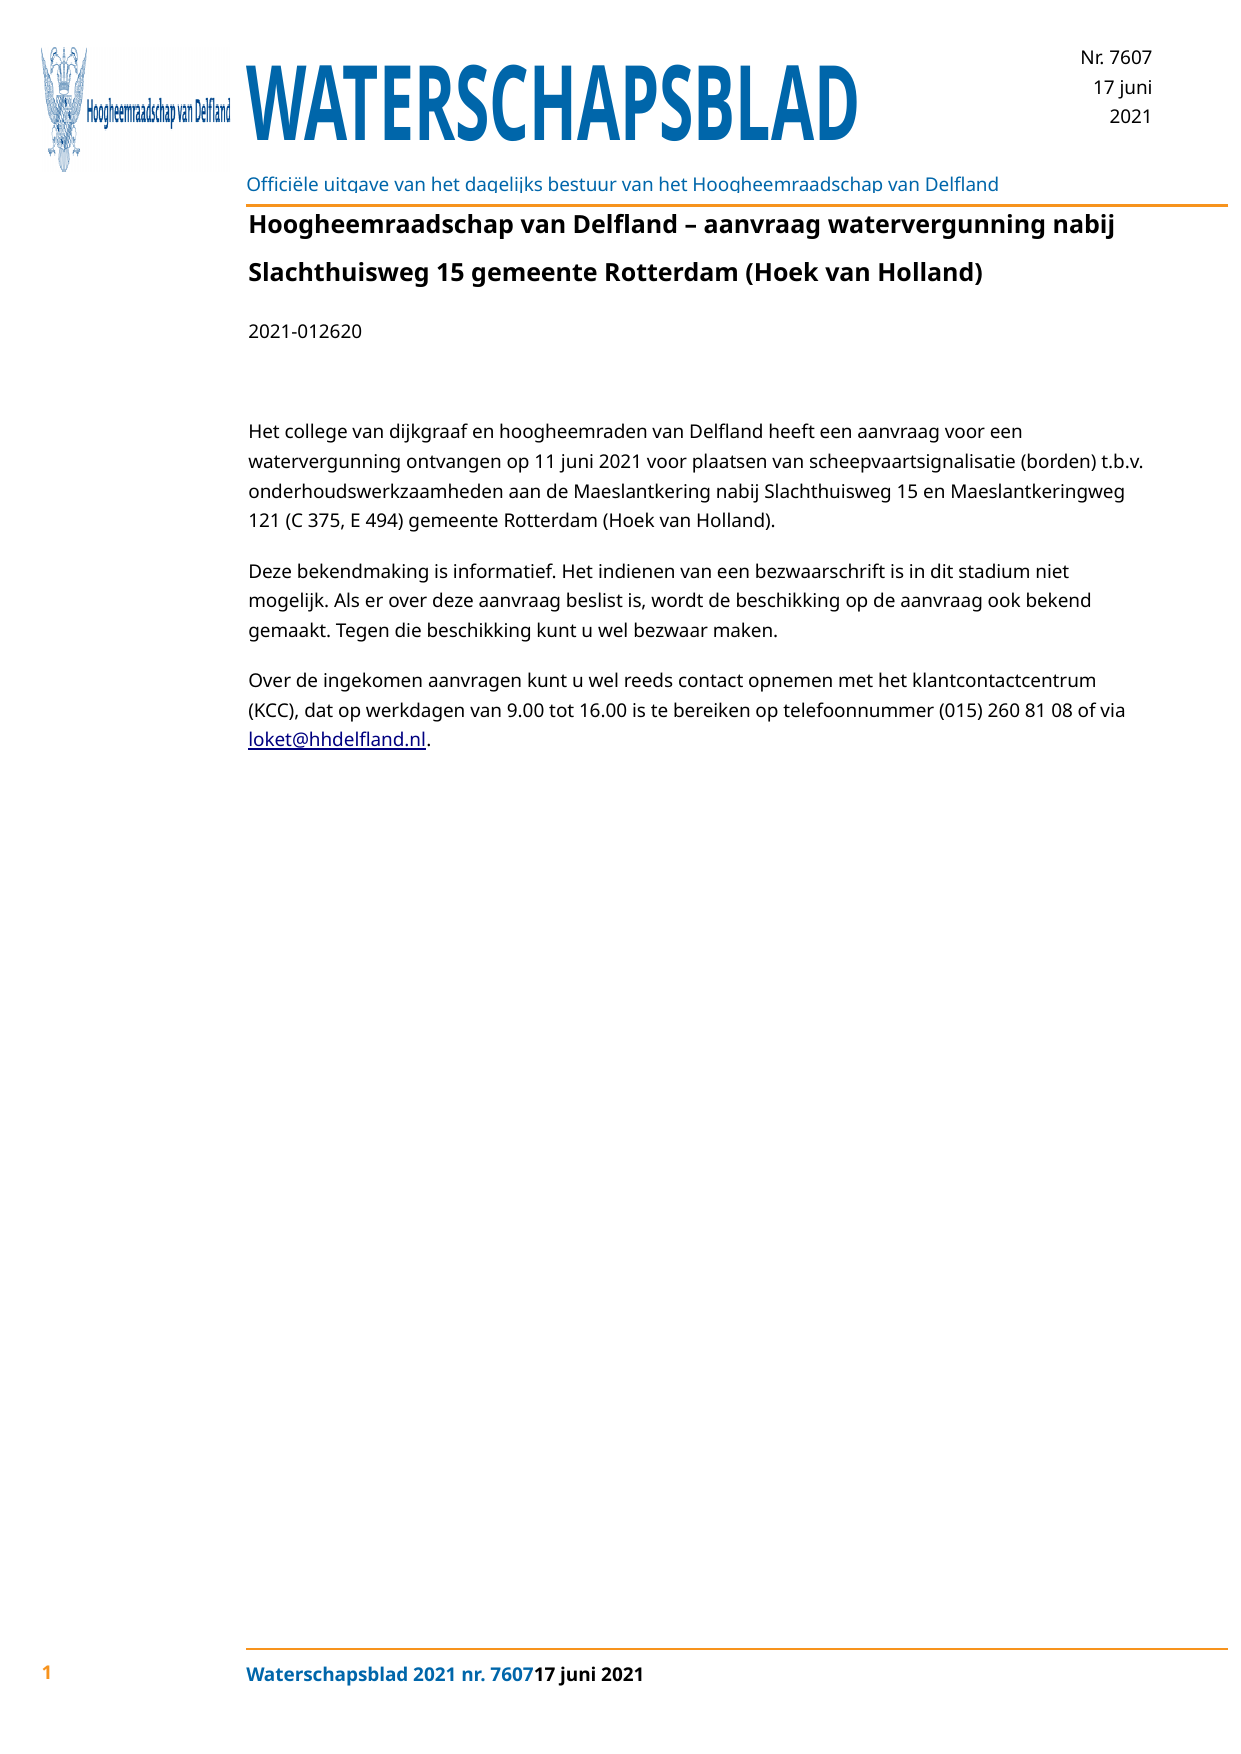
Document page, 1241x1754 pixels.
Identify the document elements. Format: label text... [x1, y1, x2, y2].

text Over de ingekomen aanvragen kunt u wel reeds contact opnemen met het klantcontactcentrum (KCC), dat op werkdagen van 9.00 tot 16.00 is te bereiken op telefoonnummer (015) 260 81 08 of via loket@hhdelfland.nl. [248, 667, 1152, 752]
text Deze bekendmaking is informatief. Het indienen van een bezwaarschrift is in dit stadium niet mogelijk. Als er over deze aanvraag beslist is, wordt de beschikking op de aanvraag ook bekend gemaakt. Tegen die beschikking kunt u wel bezwaar maken. [248, 558, 1152, 643]
text Hoogheemraadschap van Delfland – aanvraag watervergunning nabij Slachthuisweg 15 gemeente Rotterdam (Hoek van Holland) [248, 207, 1152, 288]
text Het college van dijkgraaf en hoogheemraden van Delfland heeft een aanvraag voor een watervergunning ontvangen op 11 juni 2021 voor plaatsen van scheepvaartsignalisatie (borden) t.b.v. onderhoudswerkzaamheden aan de Maeslantkering nabij Slachthuisweg 15 en Maeslantkeringweg 121 (C 375, E 494) gemeente Rotterdam (Hoek van Holland). [248, 419, 1152, 533]
text 2021-012620 [248, 318, 1152, 344]
picture [41, 47, 231, 172]
